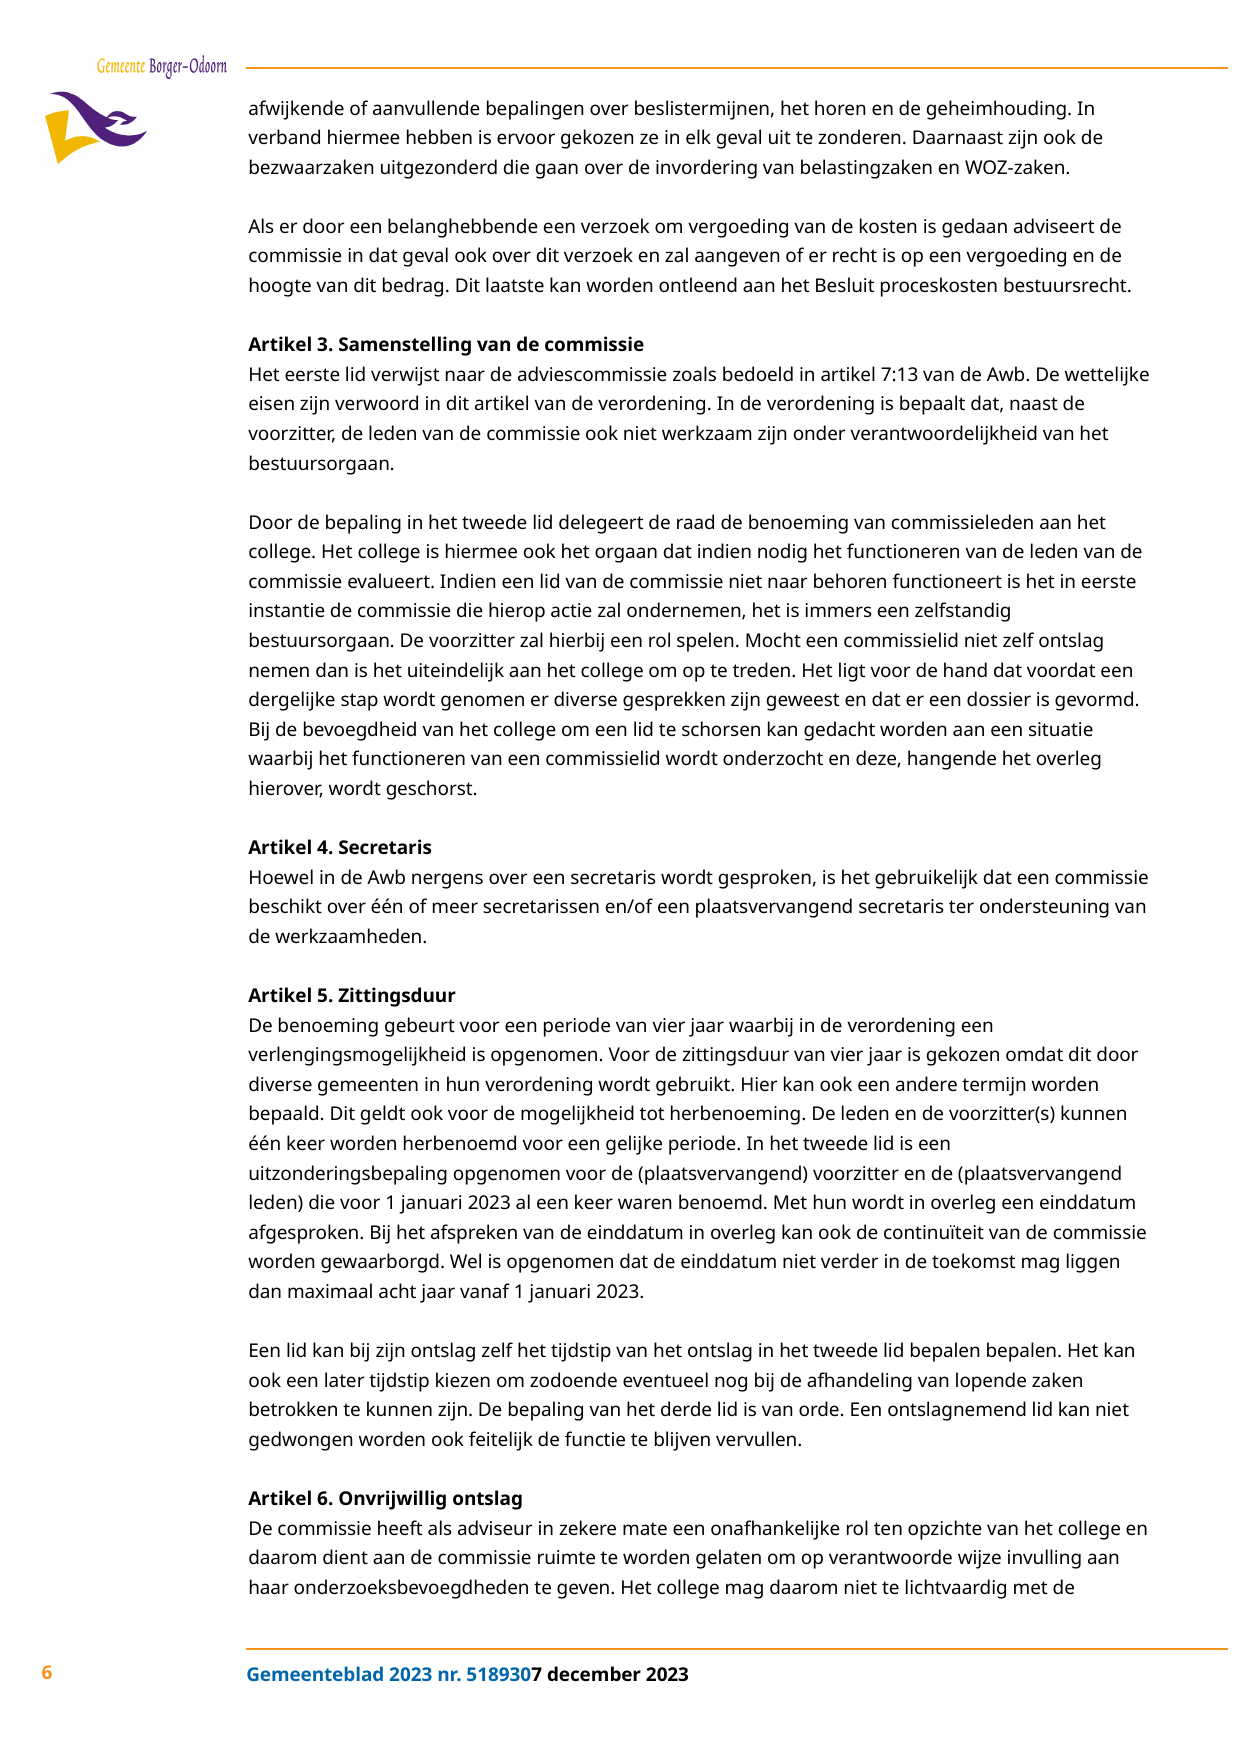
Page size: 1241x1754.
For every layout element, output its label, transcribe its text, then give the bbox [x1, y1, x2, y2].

text Het eerste lid verwijst naar de adviescommissie zoals bedoeld in artikel 7:13 van de Awb. De wettelijke eisen zijn verwoord in dit artikel van de verordening. In de verordening is bepaalt dat, naast de voorzitter, de leden van de commissie ook niet werkzaam zijn onder verantwoordelijkheid van het bestuursorgaan. [248, 361, 1152, 476]
picture [41, 47, 231, 172]
text Artikel 6. Onvrijwillig ontslag [248, 1485, 1152, 1511]
text Artikel 3. Samenstelling van de commissie [248, 331, 1152, 357]
text Als er door een belanghebbende een verzoek om vergoeding van de kosten is gedaan adviseert de commissie in dat geval ook over dit verzoek en zal aangeven of er recht is op een vergoeding en de hoogte van dit bedrag. Dit laatste kan worden ontleend aan het Besluit proceskosten bestuursrecht. [248, 213, 1152, 298]
text Artikel 5. Zittingsduur [248, 982, 1152, 1008]
text De commissie heeft als adviseur in zekere mate een onafhankelijke rol ten opzichte van het college en daarom dient aan de commissie ruimte te worden gelaten om op verantwoorde wijze invulling aan haar onderzoeksbevoegdheden te geven. Het college mag daarom niet te lichtvaardig met de [248, 1515, 1152, 1600]
text Artikel 4. Secretaris [248, 834, 1152, 860]
text Een lid kan bij zijn ontslag zelf het tijdstip van het ontslag in het tweede lid bepalen bepalen. Het kan ook een later tijdstip kiezen om zodoende eventueel nog bij de afhandeling van lopende zaken betrokken te kunnen zijn. De bepaling van het derde lid is van orde. Een ontslagnemend lid kan niet gedwongen worden ook feitelijk de functie te blijven vervullen. [248, 1337, 1152, 1452]
text Door de bepaling in het tweede lid delegeert de raad de benoeming van commissieleden aan het college. Het college is hiermee ook het orgaan dat indien nodig het functioneren van de leden van de commissie evalueert. Indien een lid van de commissie niet naar behoren functioneert is het in eerste instantie de commissie die hierop actie zal ondernemen, het is immers een zelfstandig bestuursorgaan. De voorzitter zal hierbij een rol spelen. Mocht een commissielid niet zelf ontslag nemen dan is het uiteindelijk aan het college om op te treden. Het ligt voor de hand dat voordat een dergelijke stap wordt genomen er diverse gesprekken zijn geweest en dat er een dossier is gevormd. Bij de bevoegdheid van het college om een lid te schorsen kan gedacht worden aan een situatie waarbij het functioneren van een commissielid wordt onderzocht en deze, hangende het overleg hierover, wordt geschorst. [248, 509, 1152, 801]
text afwijkende of aanvullende bepalingen over beslistermijnen, het horen en de geheimhouding. In verband hiermee hebben is ervoor gekozen ze in elk geval uit te zonderen. Daarnaast zijn ook de bezwaarzaken uitgezonderd die gaan over de invordering van belastingzaken en WOZ-zaken. [248, 95, 1152, 180]
text Hoewel in de Awb nergens over een secretaris wordt gesproken, is het gebruikelijk dat een commissie beschikt over één of meer secretarissen en/of een plaatsvervangend secretaris ter ondersteuning van de werkzaamheden. [248, 864, 1152, 949]
text De benoeming gebeurt voor een periode van vier jaar waarbij in de verordening een verlengingsmogelijkheid is opgenomen. Voor de zittingsduur van vier jaar is gekozen omdat dit door diverse gemeenten in hun verordening wordt gebruikt. Hier kan ook een andere termijn worden bepaald. Dit geldt ook voor de mogelijkheid tot herbenoeming. De leden en de voorzitter(s) kunnen één keer worden herbenoemd voor een gelijke periode. In het tweede lid is een uitzonderingsbepaling opgenomen voor de (plaatsvervangend) voorzitter en de (plaatsvervangend leden) die voor 1 januari 2023 al een keer waren benoemd. Met hun wordt in overleg een einddatum afgesproken. Bij het afspreken van de einddatum in overleg kan ook de continuïteit van de commissie worden gewaarborgd. Wel is opgenomen dat de einddatum niet verder in de toekomst mag liggen dan maximaal acht jaar vanaf 1 januari 2023. [248, 1012, 1152, 1304]
